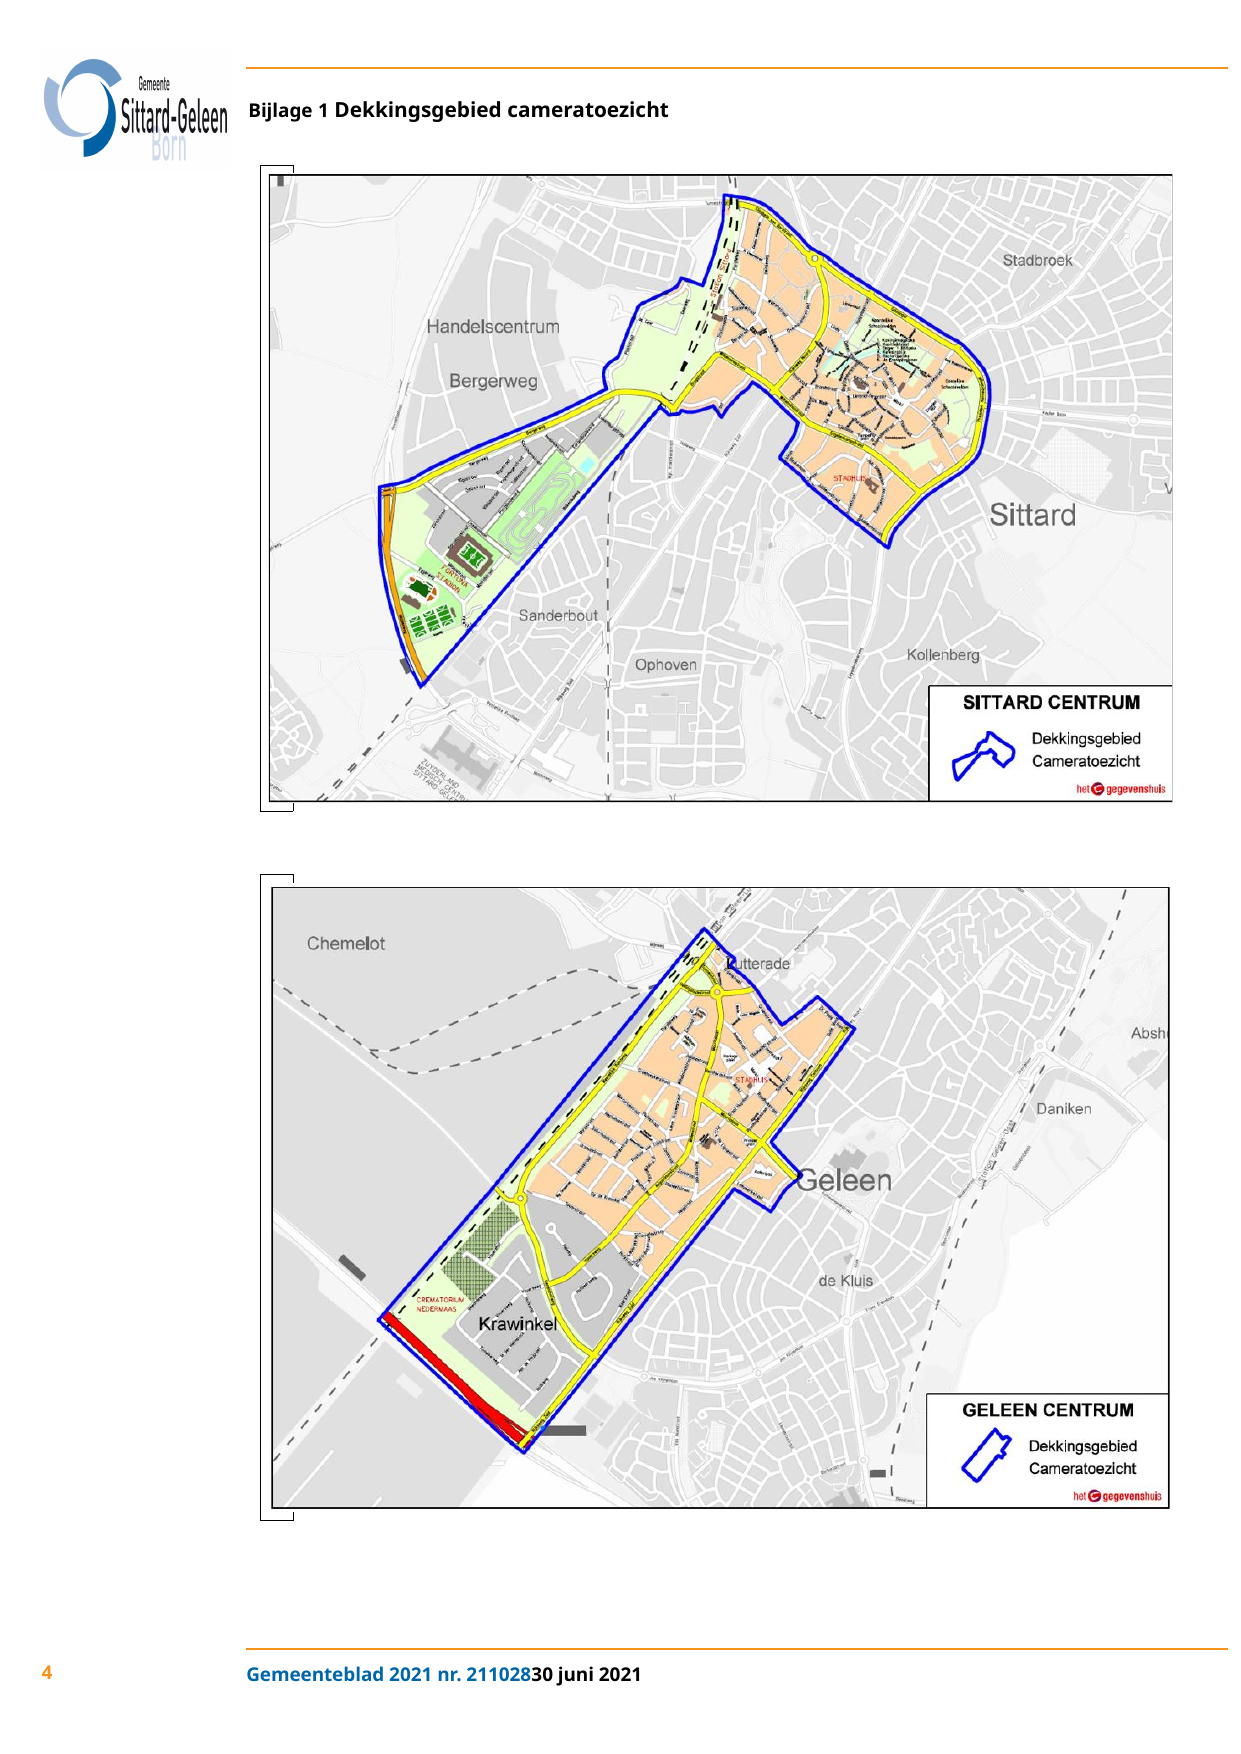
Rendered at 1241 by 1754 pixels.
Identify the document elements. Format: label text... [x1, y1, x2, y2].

text Bijlage 1 Dekkingsgebied cameratoezicht [248, 95, 1152, 123]
picture [268, 173, 1173, 803]
picture [268, 883, 1173, 1512]
picture [41, 47, 231, 172]
